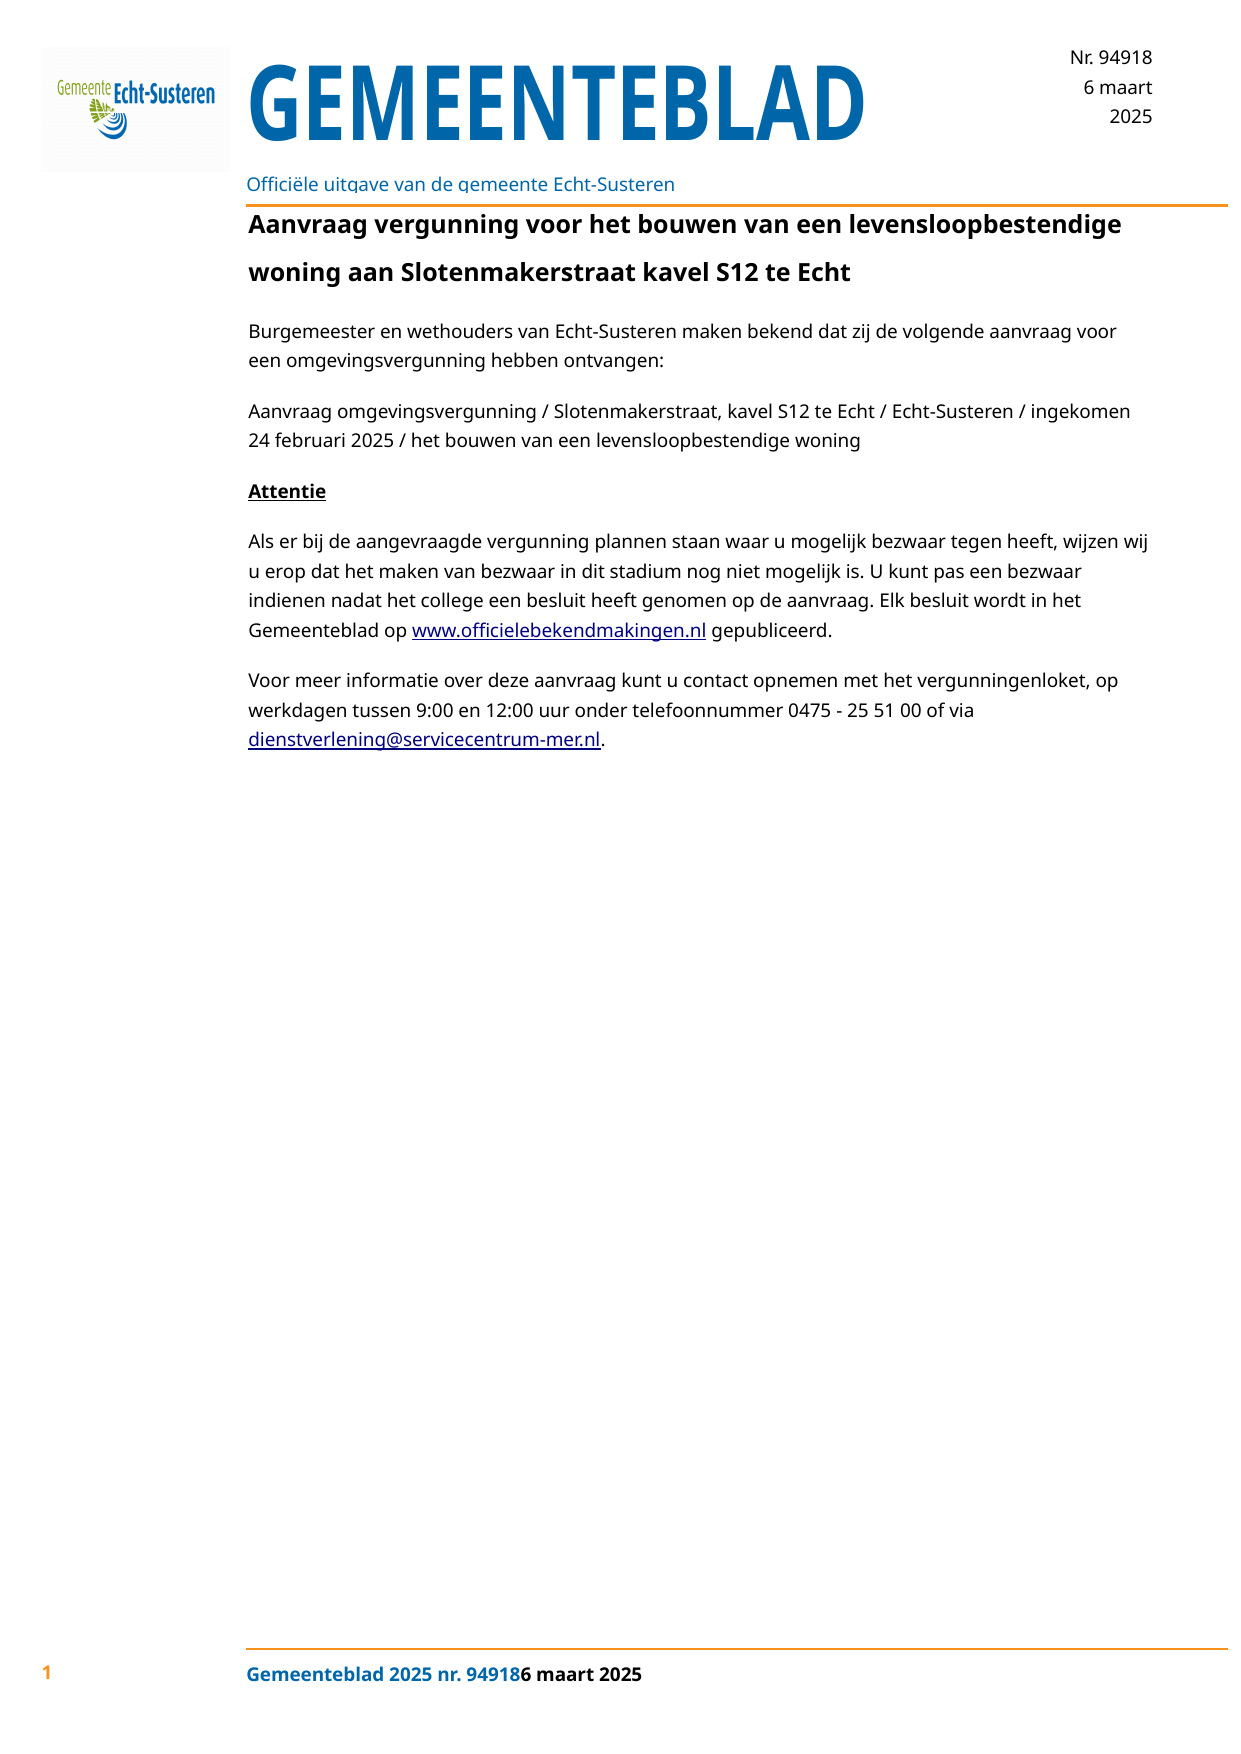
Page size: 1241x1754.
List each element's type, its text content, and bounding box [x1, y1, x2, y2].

picture [41, 47, 231, 172]
text Burgemeester en wethouders van Echt-Susteren maken bekend dat zij de volgende aanvraag voor een omgevingsvergunning hebben ontvangen: [248, 318, 1152, 373]
text Aanvraag omgevingsvergunning / Slotenmakerstraat, kavel S12 te Echt / Echt-Susteren / ingekomen 24 februari 2025 / het bouwen van een levensloopbestendige woning [248, 398, 1152, 453]
text Als er bij de aangevraagde vergunning plannen staan waar u mogelijk bezwaar tegen heeft, wijzen wij u erop dat het maken van bezwaar in dit stadium nog niet mogelijk is. U kunt pas een bezwaar indienen nadat het college een besluit heeft genomen op de aanvraag. Elk besluit wordt in het Gemeenteblad op www.officielebekendmakingen.nl gepubliceerd. [248, 528, 1152, 643]
text Aanvraag vergunning voor het bouwen van een levensloopbestendige woning aan Slotenmakerstraat kavel S12 te Echt [248, 207, 1152, 288]
text Attentie [248, 478, 1152, 504]
text Voor meer informatie over deze aanvraag kunt u contact opnemen met het vergunningenloket, op werkdagen tussen 9:00 en 12:00 uur onder telefoonnummer 0475 - 25 51 00 of via dienstverlening@servicecentrum-mer.nl. [248, 667, 1152, 752]
